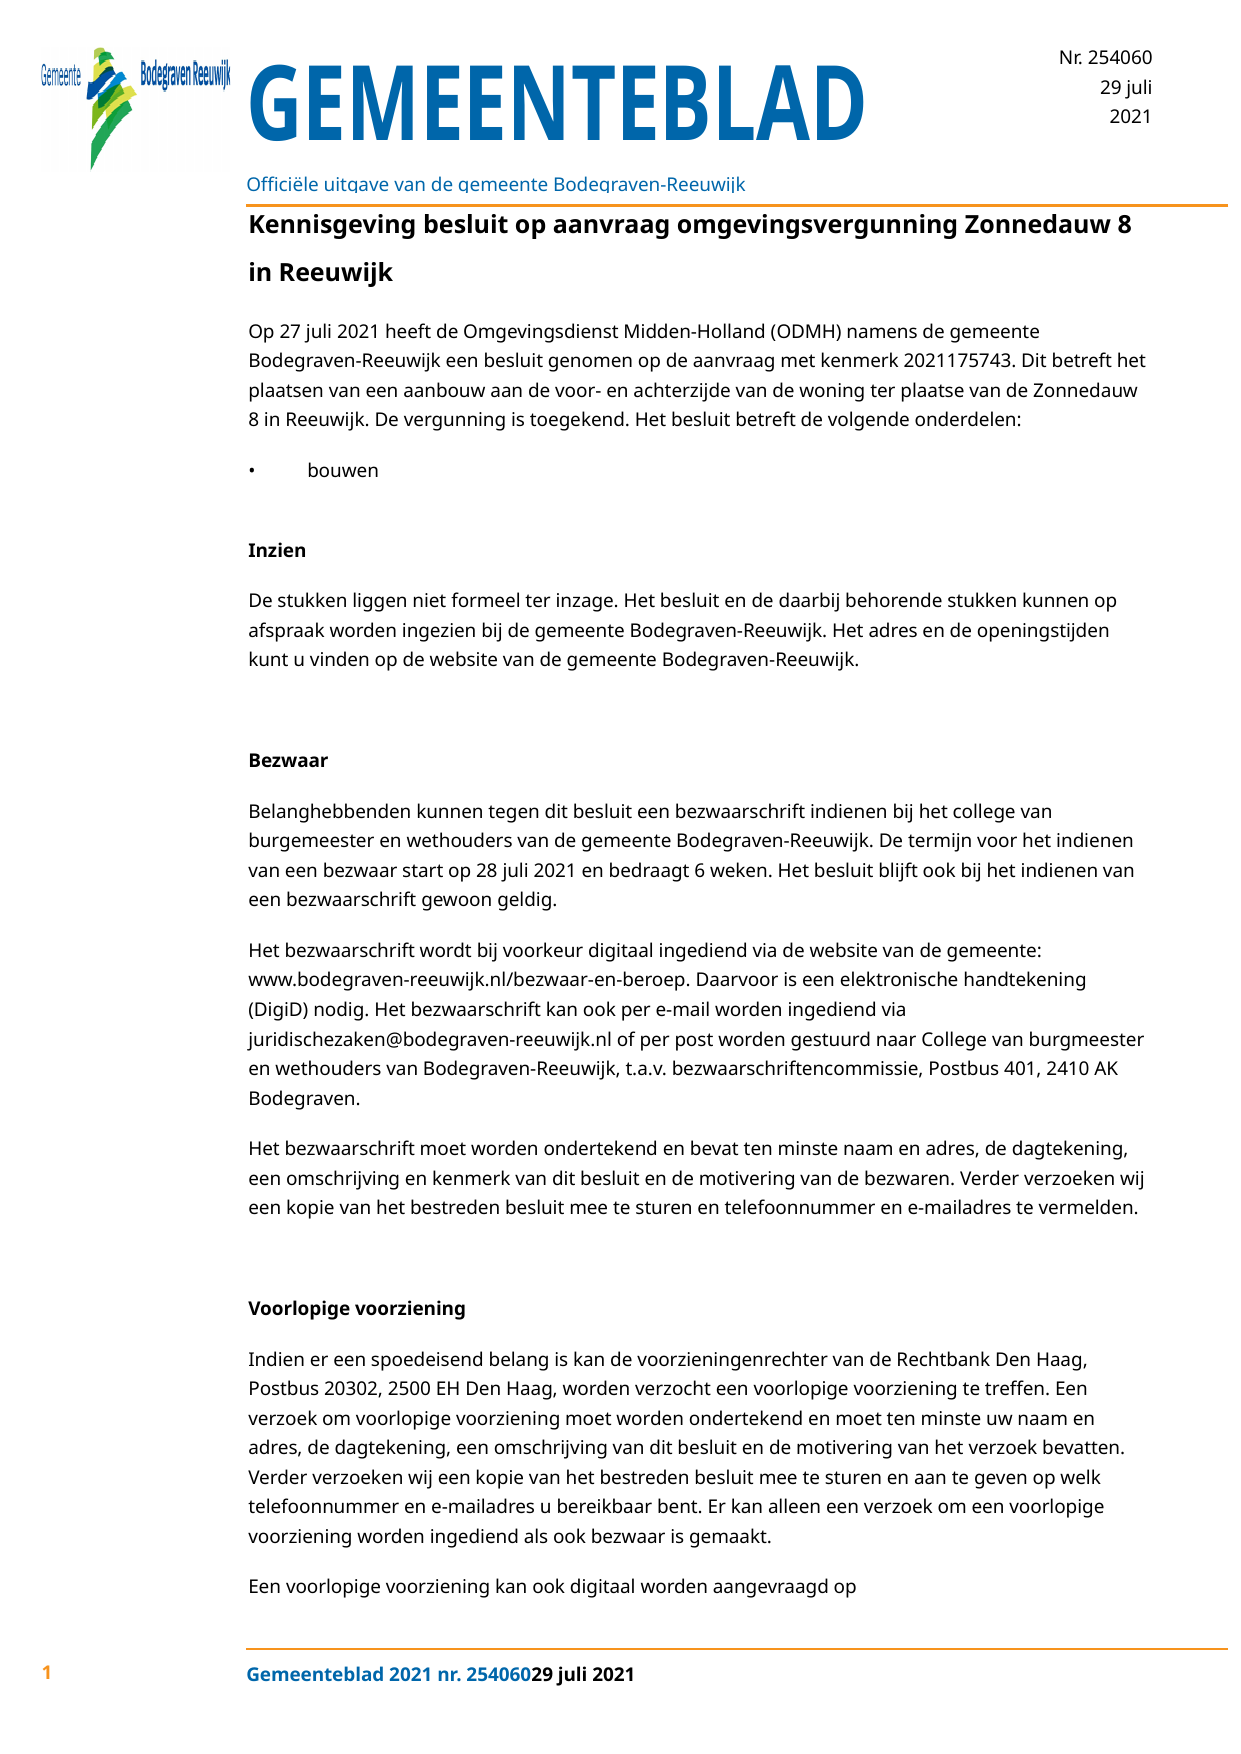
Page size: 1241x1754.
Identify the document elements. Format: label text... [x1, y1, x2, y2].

text Het bezwaarschrift moet worden ondertekend en bevat ten minste naam en adres, de dagtekening, een omschrijving en kenmerk van dit besluit en de motivering van de bezwaren. Verder verzoeken wij een kopie van het bestreden besluit mee te sturen en telefoonnummer en e-mailadres te vermelden. [248, 1135, 1152, 1220]
text Inzien [248, 537, 1152, 563]
text Kennisgeving besluit op aanvraag omgevingsvergunning Zonnedauw 8 in Reeuwijk [248, 207, 1152, 288]
text De stukken liggen niet formeel ter inzage. Het besluit en de daarbij behorende stukken kunnen op afspraak worden ingezien bij de gemeente Bodegraven-Reeuwijk. Het adres en de openingstijden kunt u vinden op de website van de gemeente Bodegraven-Reeuwijk. [248, 587, 1152, 672]
text Indien er een spoedeisend belang is kan de voorzieningenrechter van de Rechtbank Den Haag, Postbus 20302, 2500 EH Den Haag, worden verzocht een voorlopige voorziening te treffen. Een verzoek om voorlopige voorziening moet worden ondertekend en moet ten minste uw naam en adres, de dagtekening, een omschrijving van dit besluit en de motivering van het verzoek bevatten. Verder verzoeken wij een kopie van het bestreden besluit mee te sturen en aan te geven op welk telefoonnummer en e-mailadres u bereikbaar bent. Er kan alleen een verzoek om een voorlopige voorziening worden ingediend als ook bezwaar is gemaakt. [248, 1346, 1152, 1549]
text Op 27 juli 2021 heeft de Omgevingsdienst Midden-Holland (ODMH) namens de gemeente Bodegraven-Reeuwijk een besluit genomen op de aanvraag met kenmerk 2021175743. Dit betreft het plaatsen van een aanbouw aan de voor- en achterzijde van de woning ter plaatse van de Zonnedauw 8 in Reeuwijk. De vergunning is toegekend. Het besluit betreft de volgende onderdelen: [248, 318, 1152, 432]
text Bezwaar [248, 747, 1152, 773]
text Het bezwaarschrift wordt bij voorkeur digitaal ingediend via de website van de gemeente: www.bodegraven-reeuwijk.nl/bezwaar-en-beroep. Daarvoor is een elektronische handtekening (DigiD) nodig. Het bezwaarschrift kan ook per e-mail worden ingediend via juridischezaken@bodegraven-reeuwijk.nl of per post worden gestuurd naar College van burgmeester en wethouders van Bodegraven-Reeuwijk, t.a.v. bezwaarschriftencommissie, Postbus 401, 2410 AK Bodegraven. [248, 937, 1152, 1111]
list bouwen [248, 457, 1152, 483]
picture [41, 47, 231, 172]
text Belanghebbenden kunnen tegen dit besluit een bezwaarschrift indienen bij het college van burgemeester en wethouders van de gemeente Bodegraven-Reeuwijk. De termijn voor het indienen van een bezwaar start op 28 juli 2021 en bedraagt 6 weken. Het besluit blijft ook bij het indienen van een bezwaarschrift gewoon geldig. [248, 798, 1152, 912]
text Voorlopige voorziening [248, 1295, 1152, 1321]
text Een voorlopige voorziening kan ook digitaal worden aangevraagd op [248, 1574, 1152, 1599]
